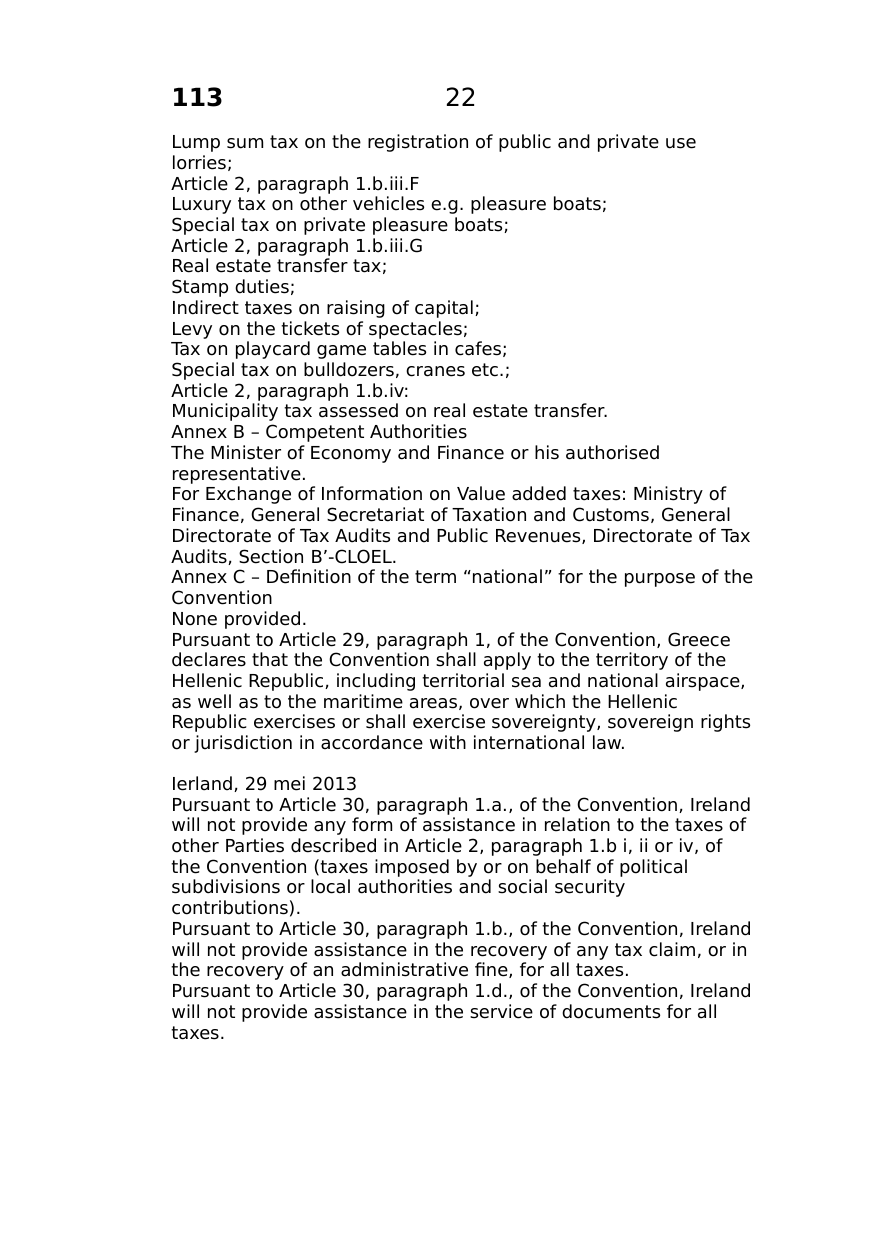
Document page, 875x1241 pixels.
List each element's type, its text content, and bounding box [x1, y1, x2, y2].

text Article 2, paragraph 1.b.iii.F [171, 173, 756, 194]
text Lump sum tax on the registration of public and private use lorries; [171, 132, 756, 173]
text Special tax on bulldozers, cranes etc.; [171, 360, 756, 381]
text Indirect taxes on raising of capital; [171, 298, 756, 318]
text Stamp duties; [171, 277, 756, 298]
text Pursuant to Article 29, paragraph 1, of the Convention, Greece declares that the Convention shall apply to the territory of the Hellenic Republic, including territorial sea and national airspace, as well as to the maritime areas, over which the Hellenic Republic exercises or shall exercise sovereignty, sovereign rights or jurisdiction in accordance with international law. [171, 629, 756, 754]
text Pursuant to Article 30, paragraph 1.d., of the Convention, Ireland will not provide assistance in the service of documents for all taxes. [171, 981, 756, 1043]
text Article 2, paragraph 1.b.iv: [171, 381, 756, 401]
text For Exchange of Information on Value added taxes: Ministry of Finance, General Secretariat of Taxation and Customs, General Directorate of Tax Audits and Public Revenues, Directorate of Tax Audits, Section B’-CLOEL. [171, 484, 756, 567]
text None provided. [171, 609, 756, 629]
text Article 2, paragraph 1.b.iii.G [171, 236, 756, 256]
text Pursuant to Article 30, paragraph 1.a., of the Convention, Ireland will not provide any form of assistance in relation to the taxes of other Parties described in Article 2, paragraph 1.b i, ii or iv, of the Convention (taxes imposed by or on behalf of political subdivisions or local authorities and social security contributions). [171, 794, 756, 919]
text Municipality tax assessed on real estate transfer. [171, 401, 756, 422]
text The Minister of Economy and Finance or his authorised representative. [171, 443, 756, 484]
text Annex C – Definition of the term “national” for the purpose of the Convention [171, 567, 756, 609]
text Luxury tax on other vehicles e.g. pleasure boats; [171, 194, 756, 215]
text Levy on the tickets of spectacles; [171, 318, 756, 339]
text Special tax on private pleasure boats; [171, 215, 756, 236]
text Real estate transfer tax; [171, 256, 756, 277]
text Annex B – Competent Authorities [171, 422, 756, 443]
text Tax on playcard game tables in cafes; [171, 339, 756, 360]
text Pursuant to Article 30, paragraph 1.b., of the Convention, Ireland will not provide assistance in the recovery of any tax claim, or in the recovery of an administrative fine, for all taxes. [171, 919, 756, 981]
text Ierland, 29 mei 2013 [171, 774, 756, 794]
